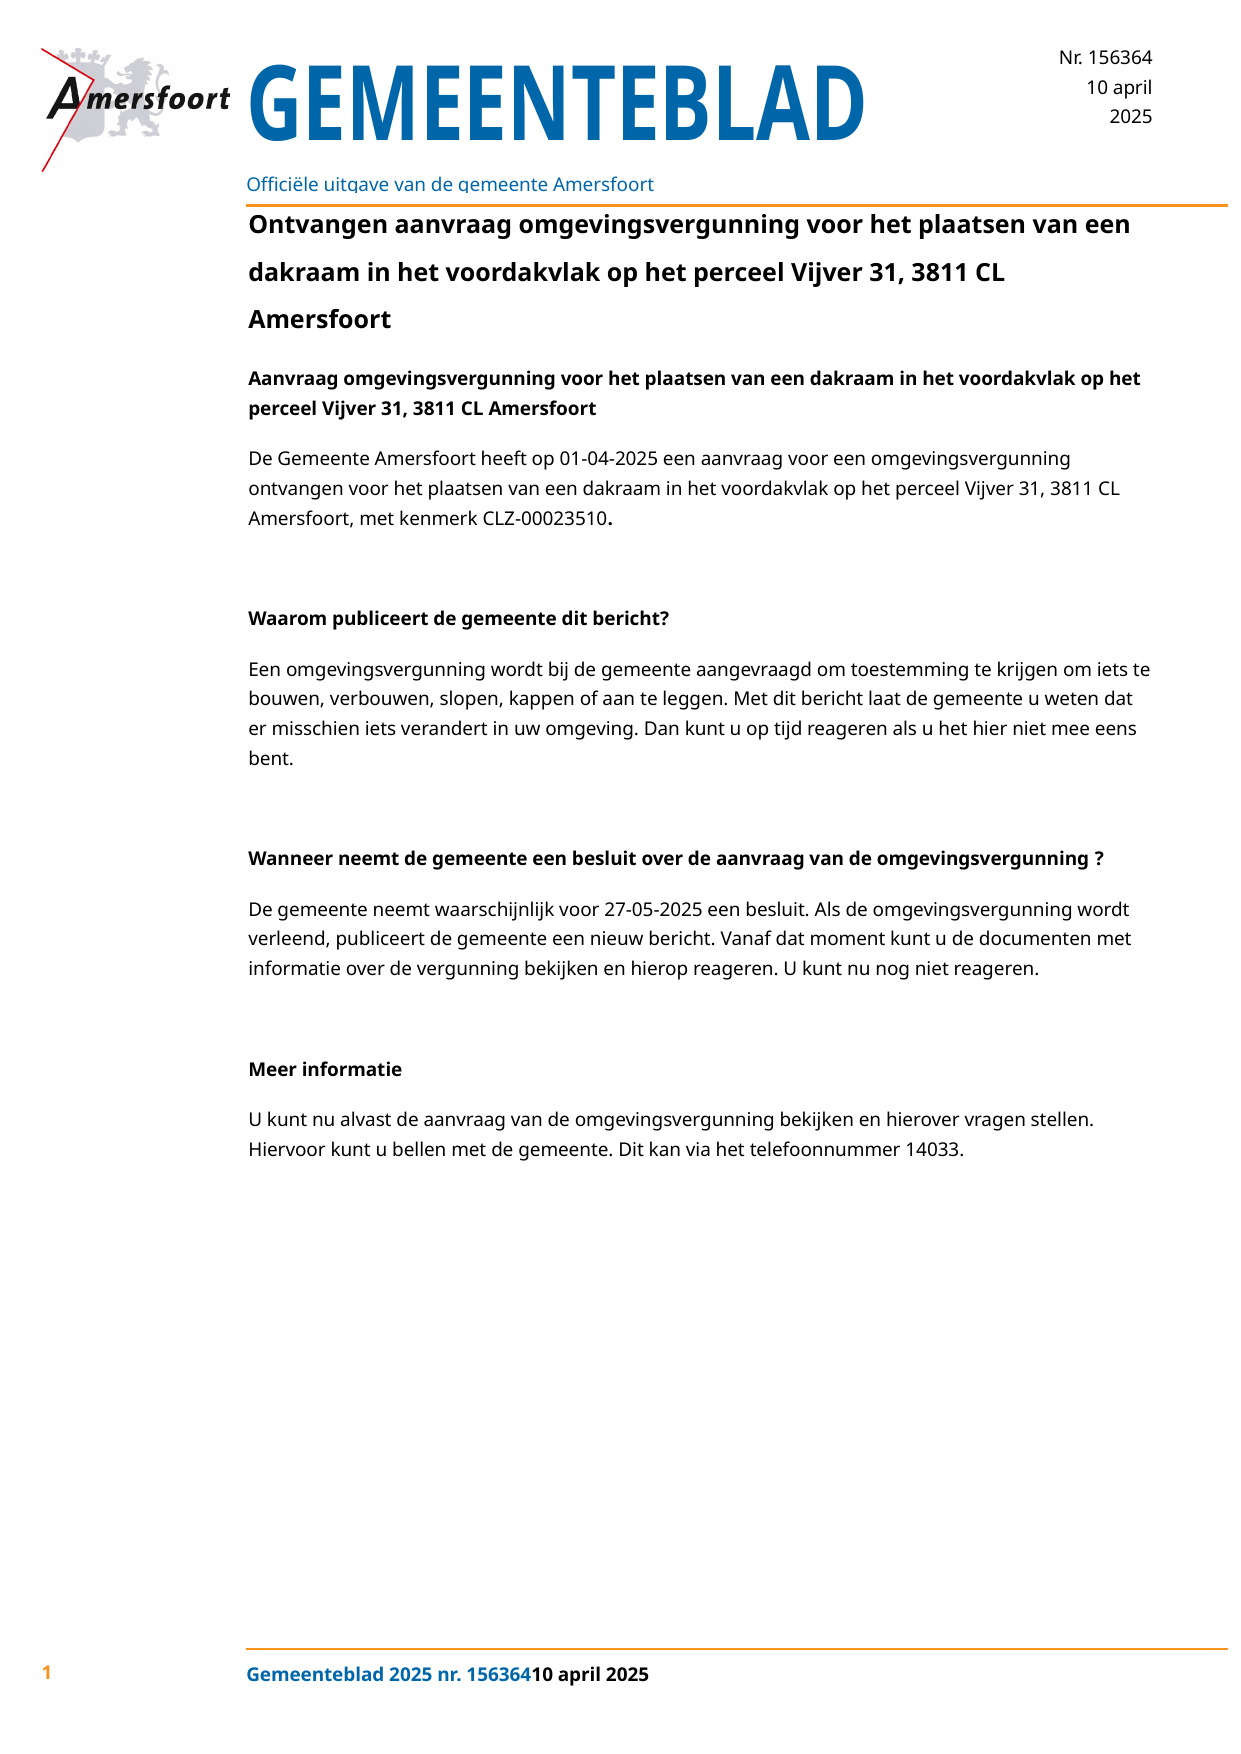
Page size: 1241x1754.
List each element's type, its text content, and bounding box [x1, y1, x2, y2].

text Waarom publiceert de gemeente dit bericht? [248, 606, 1152, 631]
picture [41, 47, 231, 172]
text Ontvangen aanvraag omgevingsvergunning voor het plaatsen van een dakraam in het voordakvlak op het perceel Vijver 31, 3811 CL Amersfoort [248, 207, 1152, 336]
text Een omgevingsvergunning wordt bij de gemeente aangevraagd om toestemming te krijgen om iets te bouwen, verbouwen, slopen, kappen of aan te leggen. Met dit bericht laat de gemeente u weten dat er misschien iets verandert in uw omgeving. Dan kunt u op tijd reageren als u het hier niet mee eens bent. [248, 656, 1152, 770]
text U kunt nu alvast de aanvraag van de omgevingsvergunning bekijken en hierover vragen stellen. Hiervoor kunt u bellen met de gemeente. Dit kan via het telefoonnummer 14033. [248, 1106, 1152, 1162]
text De Gemeente Amersfoort heeft op 01-04-2025 een aanvraag voor een omgevingsvergunning ontvangen voor het plaatsen van een dakraam in het voordakvlak op het perceel Vijver 31, 3811 CL Amersfoort, met kenmerk CLZ-00023510. [248, 446, 1152, 530]
text Aanvraag omgevingsvergunning voor het plaatsen van een dakraam in het voordakvlak op het perceel Vijver 31, 3811 CL Amersfoort [248, 366, 1152, 421]
text Wanneer neemt de gemeente een besluit over de aanvraag van de omgevingsvergunning ? [248, 846, 1152, 871]
text Meer informatie [248, 1056, 1152, 1082]
text De gemeente neemt waarschijnlijk voor 27-05-2025 een besluit. Als de omgevingsvergunning wordt verleend, publiceert de gemeente een nieuw bericht. Vanaf dat moment kunt u de documenten met informatie over de vergunning bekijken en hierop reageren. U kunt nu nog niet reageren. [248, 896, 1152, 981]
